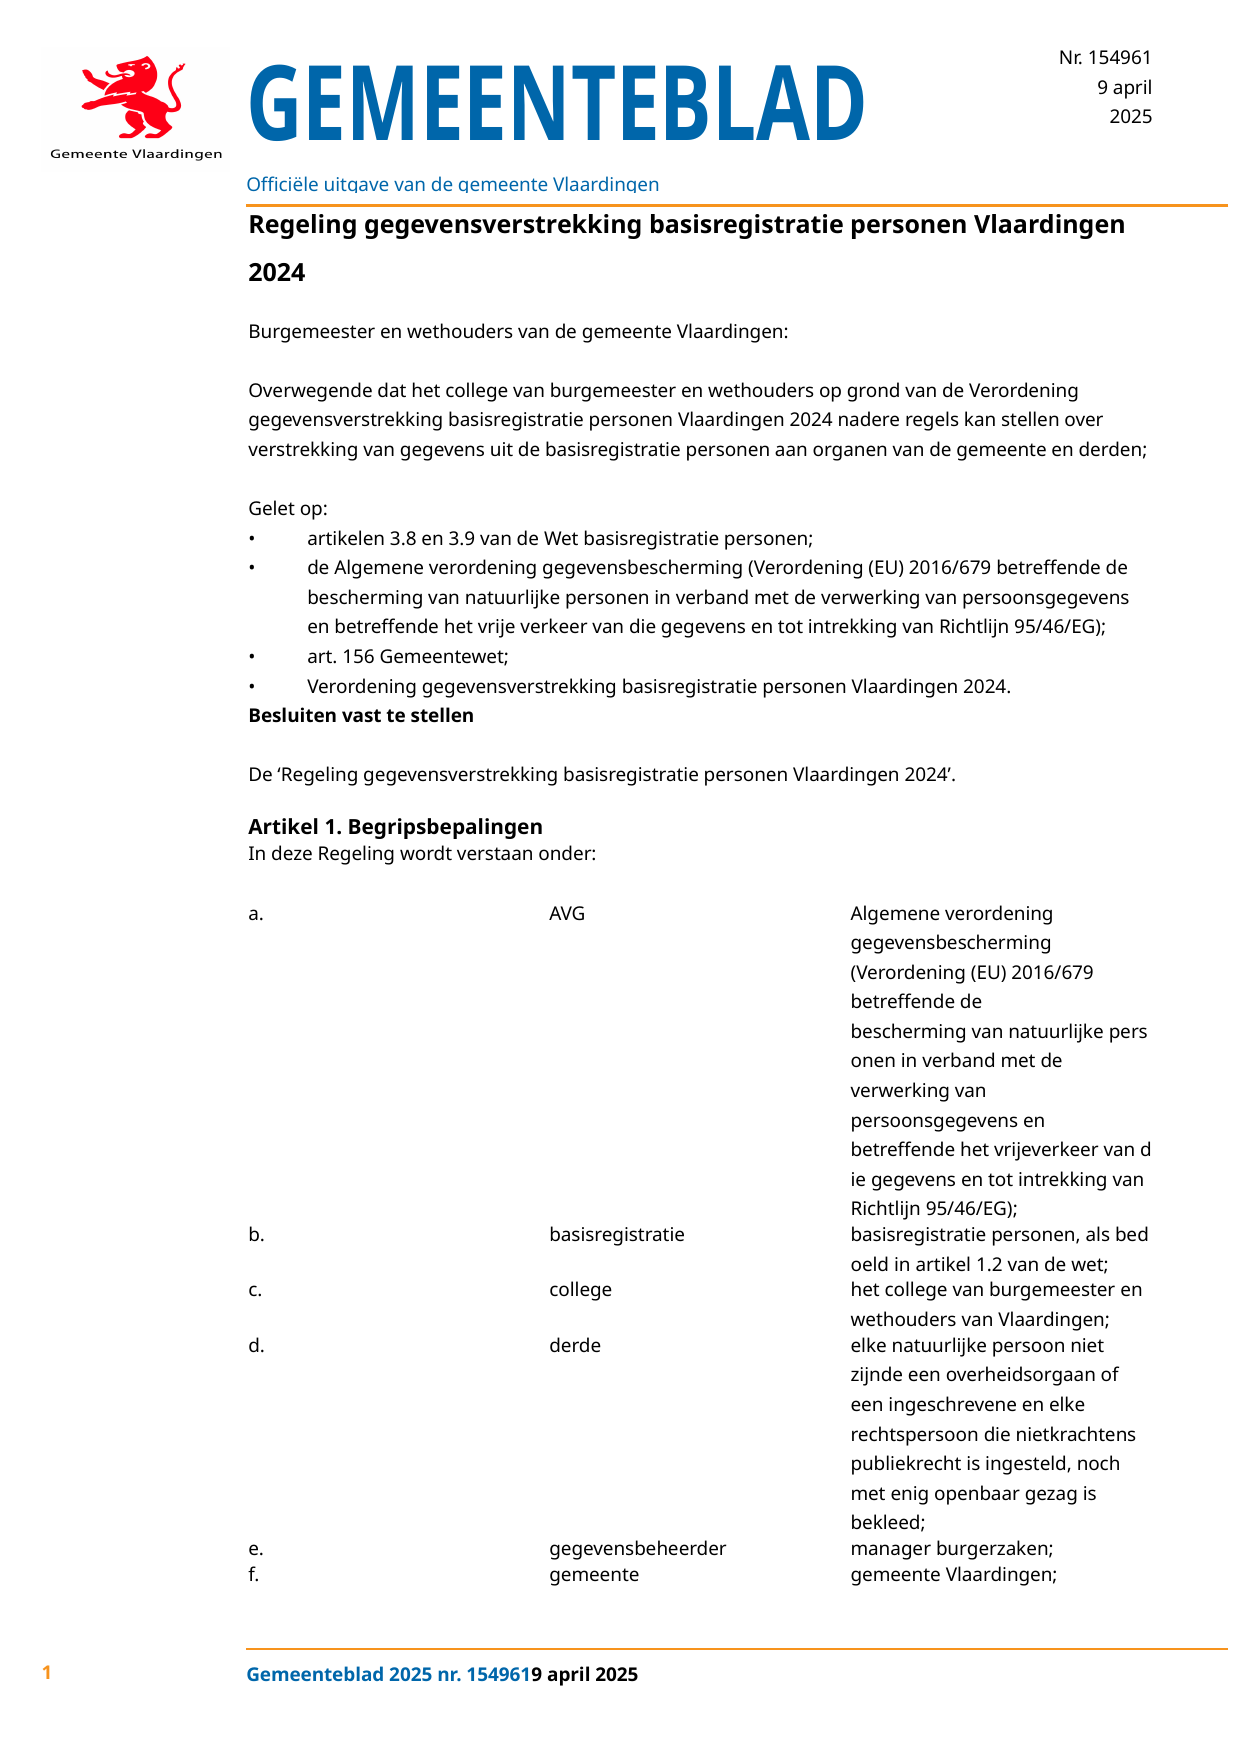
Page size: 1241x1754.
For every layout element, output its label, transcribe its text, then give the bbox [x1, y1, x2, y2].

table_cell college [549, 1277, 850, 1332]
text Regeling gegevensverstrekking basisregistratie personen Vlaardingen 2024 [248, 207, 1152, 288]
text De ‘Regeling gegevensverstrekking basisregistratie personen Vlaardingen 2024’. [248, 762, 1152, 787]
table_cell b. [248, 1221, 549, 1277]
table_cell gemeente [549, 1561, 850, 1587]
picture [41, 47, 231, 172]
text Overwegende dat het college van burgemeester en wethouders op grond van de Verordening gegevensverstrekking basisregistratie personen Vlaardingen 2024 nadere regels kan stellen over verstrekking van gegevens uit de basisregistratie personen aan organen van de gemeente en derden; [248, 377, 1152, 462]
table_header a. [248, 900, 549, 1221]
list de Algemene verordening gegevensbescherming (Verordening (EU) 2016/679 betreffende de bescherming van natuurlijke personen in verband met de verwerking van persoonsgegevens en betreffende het vrije verkeer van die gegevens en tot intrekking van Richtlijn 95/46/EG); [248, 554, 1152, 639]
table_cell gegevensbeheerder [549, 1535, 850, 1561]
table_cell f. [248, 1561, 549, 1587]
list artikelen 3.8 en 3.9 van de Wet basisregistratie personen; [248, 525, 1152, 551]
table_cell basisregistratie personen, als bedoeld in artikel 1.2 van de wet; [850, 1221, 1152, 1277]
table_cell d. [248, 1332, 549, 1535]
table_cell elke natuurlijke persoon niet zijnde een overheidsorgaan of een ingeschrevene en elke rechtspersoon die nietkrachtens publiekrecht is ingesteld, noch met enig openbaar gezag is bekleed; [850, 1332, 1152, 1535]
table_cell gemeente Vlaardingen; [850, 1561, 1152, 1587]
text In deze Regeling wordt verstaan onder: [248, 841, 1152, 866]
table_cell basisregistratie [549, 1221, 850, 1277]
table_cell e. [248, 1535, 549, 1561]
table_cell het college van burgemeester en wethouders van Vlaardingen; [850, 1277, 1152, 1332]
table_cell derde [549, 1332, 850, 1535]
table_header Algemene verordening gegevensbescherming (Verordening (EU) 2016/679 betreffende de bescherming van natuurlijke personen in verband met de verwerking van persoonsgegevens en betreffende het vrijeverkeer van die gegevens en tot intrekking van Richtlijn 95/46/EG); [850, 900, 1152, 1221]
text Artikel 1. Begripsbepalingen [248, 812, 1152, 841]
text Gelet op: [248, 495, 1152, 521]
table_cell c. [248, 1277, 549, 1332]
table_header AVG [549, 900, 850, 1221]
text Besluiten vast te stellen [248, 702, 1152, 728]
list art. 156 Gemeentewet; [248, 643, 1152, 669]
table_cell manager burgerzaken; [850, 1535, 1152, 1561]
list Verordening gegevensverstrekking basisregistratie personen Vlaardingen 2024. [248, 673, 1152, 699]
text Burgemeester en wethouders van de gemeente Vlaardingen: [248, 318, 1152, 344]
